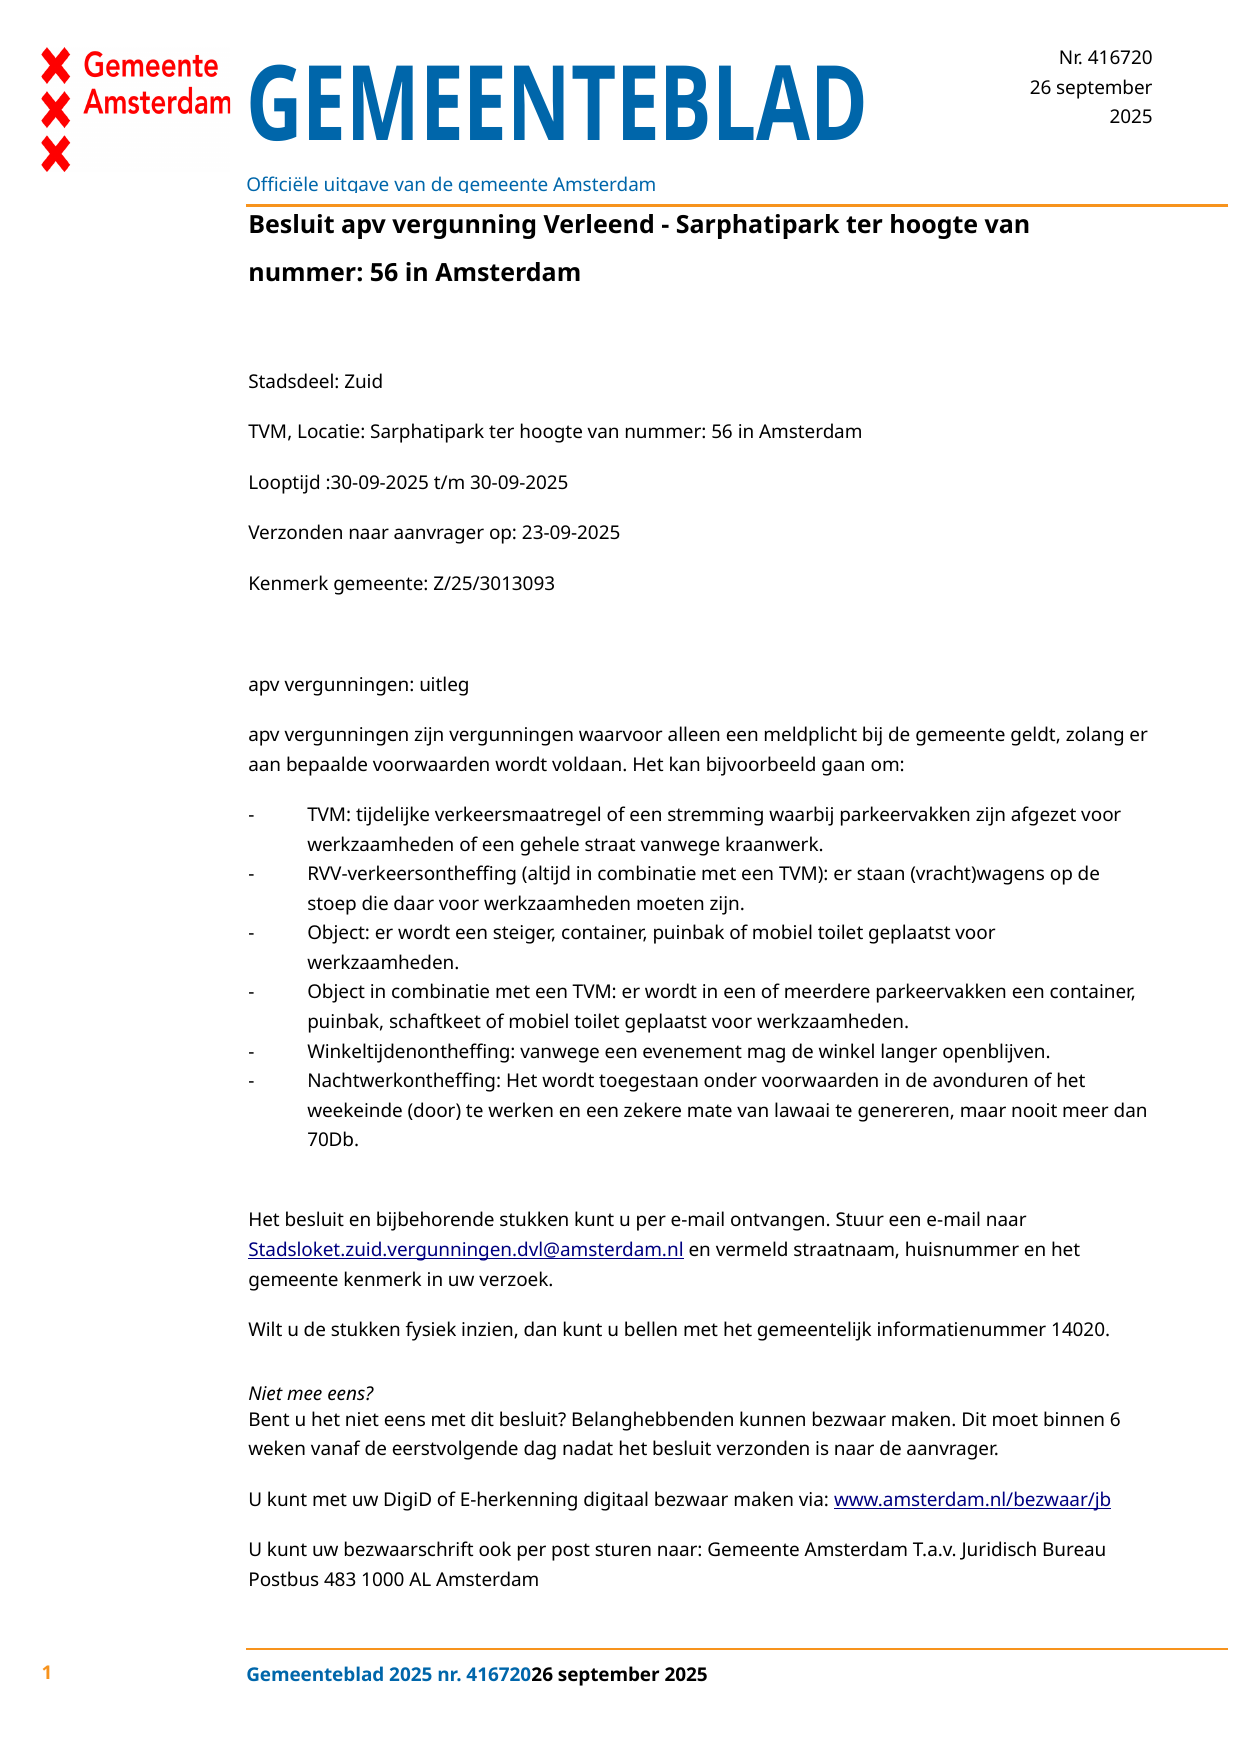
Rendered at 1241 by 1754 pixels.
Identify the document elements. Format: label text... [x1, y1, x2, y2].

list RVV-verkeersontheffing (altijd in combinatie met een TVM): er staan (vracht)wagens op de stoep die daar voor werkzaamheden moeten zijn. [248, 860, 1152, 916]
text apv vergunningen zijn vergunningen waarvoor alleen een meldplicht bij de gemeente geldt, zolang er aan bepaalde voorwaarden wordt voldaan. Het kan bijvoorbeeld gaan om: [248, 721, 1152, 777]
text Kenmerk gemeente: Z/25/3013093 [248, 570, 1152, 596]
text Wilt u de stukken fysiek inzien, dan kunt u bellen met het gemeentelijk informatienummer 14020. [248, 1316, 1152, 1342]
text Verzonden naar aanvrager op: 23-09-2025 [248, 519, 1152, 545]
list Winkeltijdenontheffing: vanwege een evenement mag de winkel langer openblijven. [248, 1038, 1152, 1064]
text apv vergunningen: uitleg [248, 671, 1152, 697]
list Object: er wordt een steiger, container, puinbak of mobiel toilet geplaatst voor werkzaamheden. [248, 919, 1152, 975]
text TVM, Locatie: Sarphatipark ter hoogte van nummer: 56 in Amsterdam [248, 419, 1152, 444]
text Stadsdeel: Zuid [248, 368, 1152, 394]
text Bent u het niet eens met dit besluit? Belanghebbenden kunnen bezwaar maken. Dit moet binnen 6 weken vanaf de eerstvolgende dag nadat het besluit verzonden is naar de aanvrager. [248, 1406, 1152, 1461]
text Niet mee eens? [248, 1380, 1152, 1406]
list TVM: tijdelijke verkeersmaatregel of een stremming waarbij parkeervakken zijn afgezet voor werkzaamheden of een gehele straat vanwege kraanwerk. [248, 801, 1152, 857]
text Besluit apv vergunning Verleend - Sarphatipark ter hoogte van nummer: 56 in Amsterdam [248, 207, 1152, 288]
picture [41, 47, 231, 172]
text U kunt uw bezwaarschrift ook per post sturen naar: Gemeente Amsterdam T.a.v. Juridisch Bureau Postbus 483 1000 AL Amsterdam [248, 1536, 1152, 1592]
text U kunt met uw DigiD of E-herkenning digitaal bezwaar maken via: www.amsterdam.nl/bezwaar/jb [248, 1486, 1152, 1512]
text Looptijd :30-09-2025 t/m 30-09-2025 [248, 469, 1152, 495]
text Het besluit en bijbehorende stukken kunt u per e-mail ontvangen. Stuur een e-mail naar Stadsloket.zuid.vergunningen.dvl@amsterdam.nl en vermeld straatnaam, huisnummer en het gemeente kenmerk in uw verzoek. [248, 1207, 1152, 1292]
list Object in combinatie met een TVM: er wordt in een of meerdere parkeervakken een container, puinbak, schaftkeet of mobiel toilet geplaatst voor werkzaamheden. [248, 979, 1152, 1034]
list Nachtwerkontheffing: Het wordt toegestaan onder voorwaarden in de avonduren of het weekeinde (door) te werken en een zekere mate van lawaai te genereren, maar nooit meer dan 70Db. [248, 1067, 1152, 1152]
